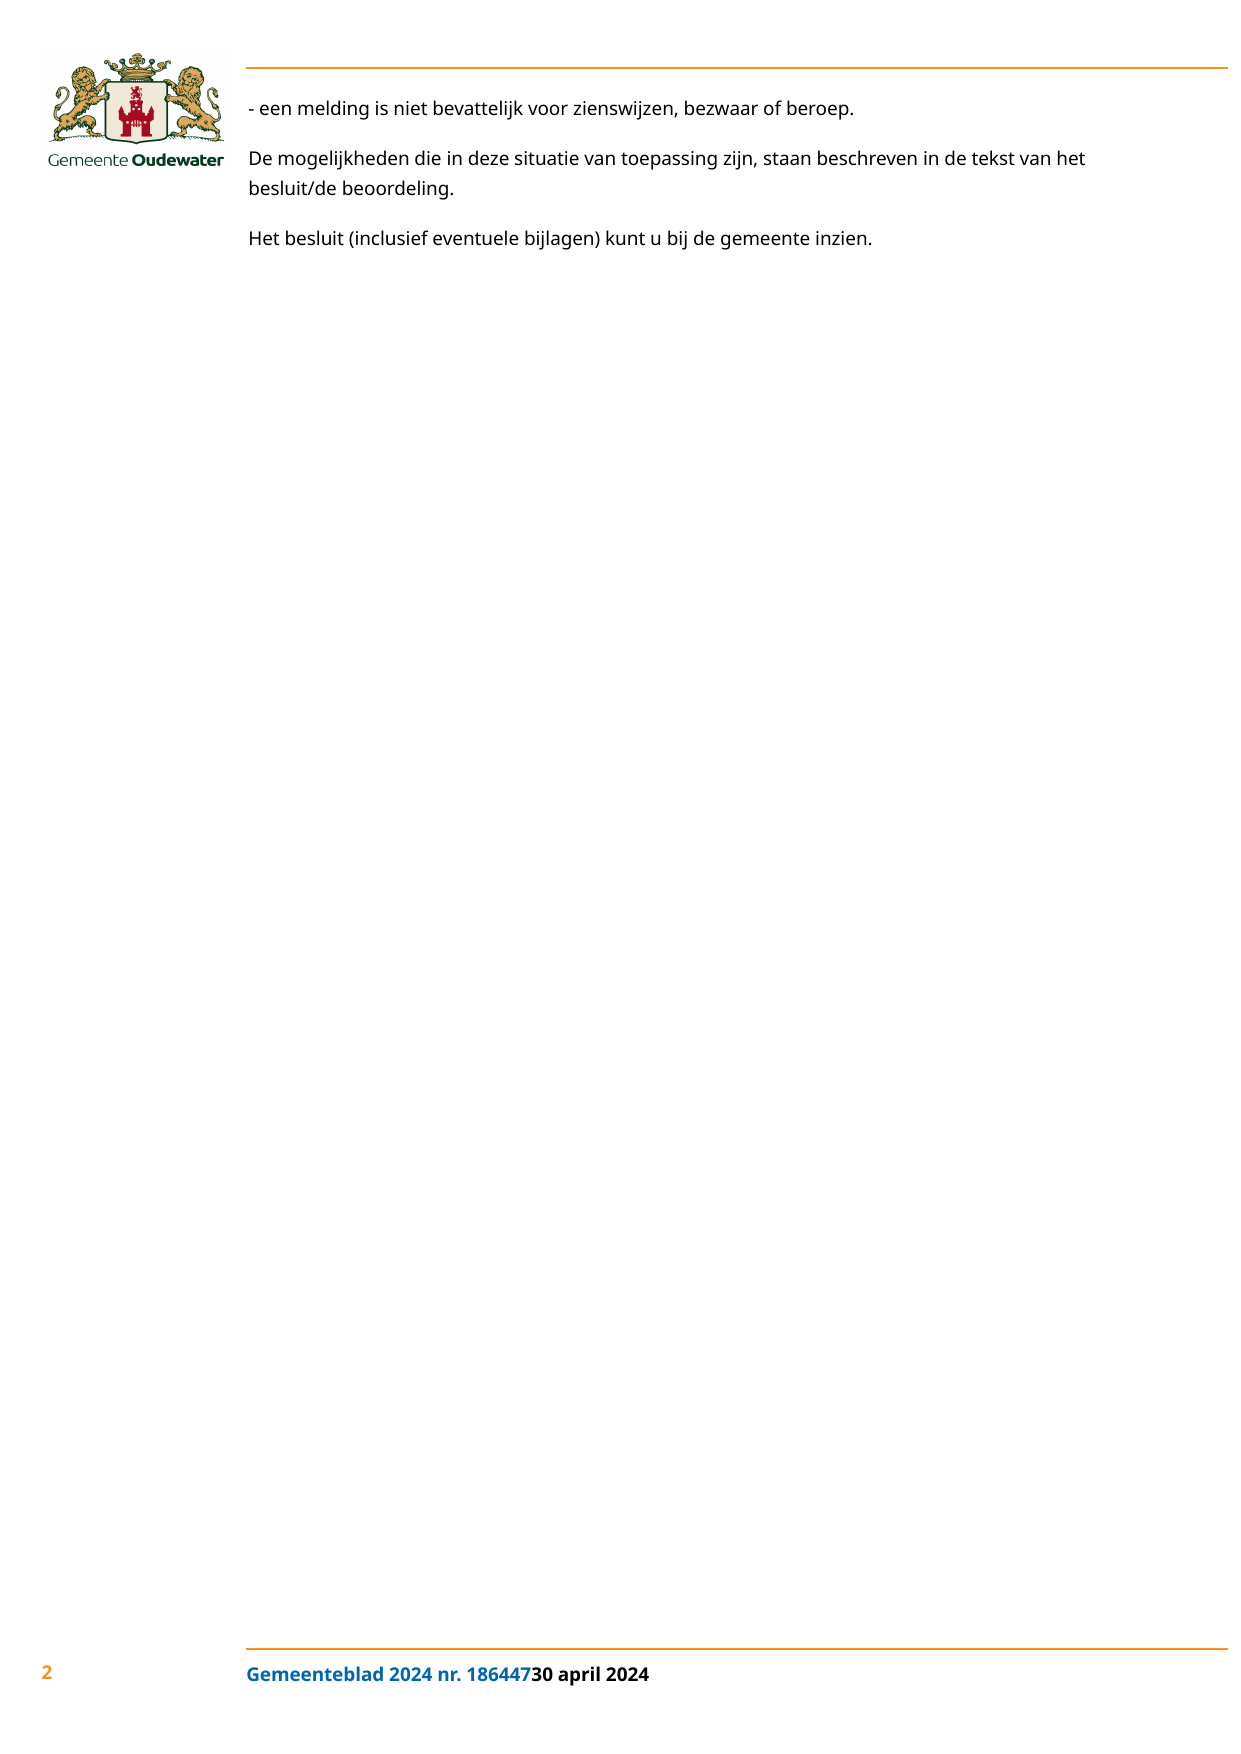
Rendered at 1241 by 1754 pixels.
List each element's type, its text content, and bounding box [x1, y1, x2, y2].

text Het besluit (inclusief eventuele bijlagen) kunt u bij de gemeente inzien. [248, 225, 1152, 251]
picture [41, 47, 231, 172]
text - een melding is niet bevattelijk voor zienswijzen, bezwaar of beroep. [248, 95, 1152, 121]
text De mogelijkheden die in deze situatie van toepassing zijn, staan beschreven in de tekst van het besluit/de beoordeling. [248, 145, 1152, 201]
